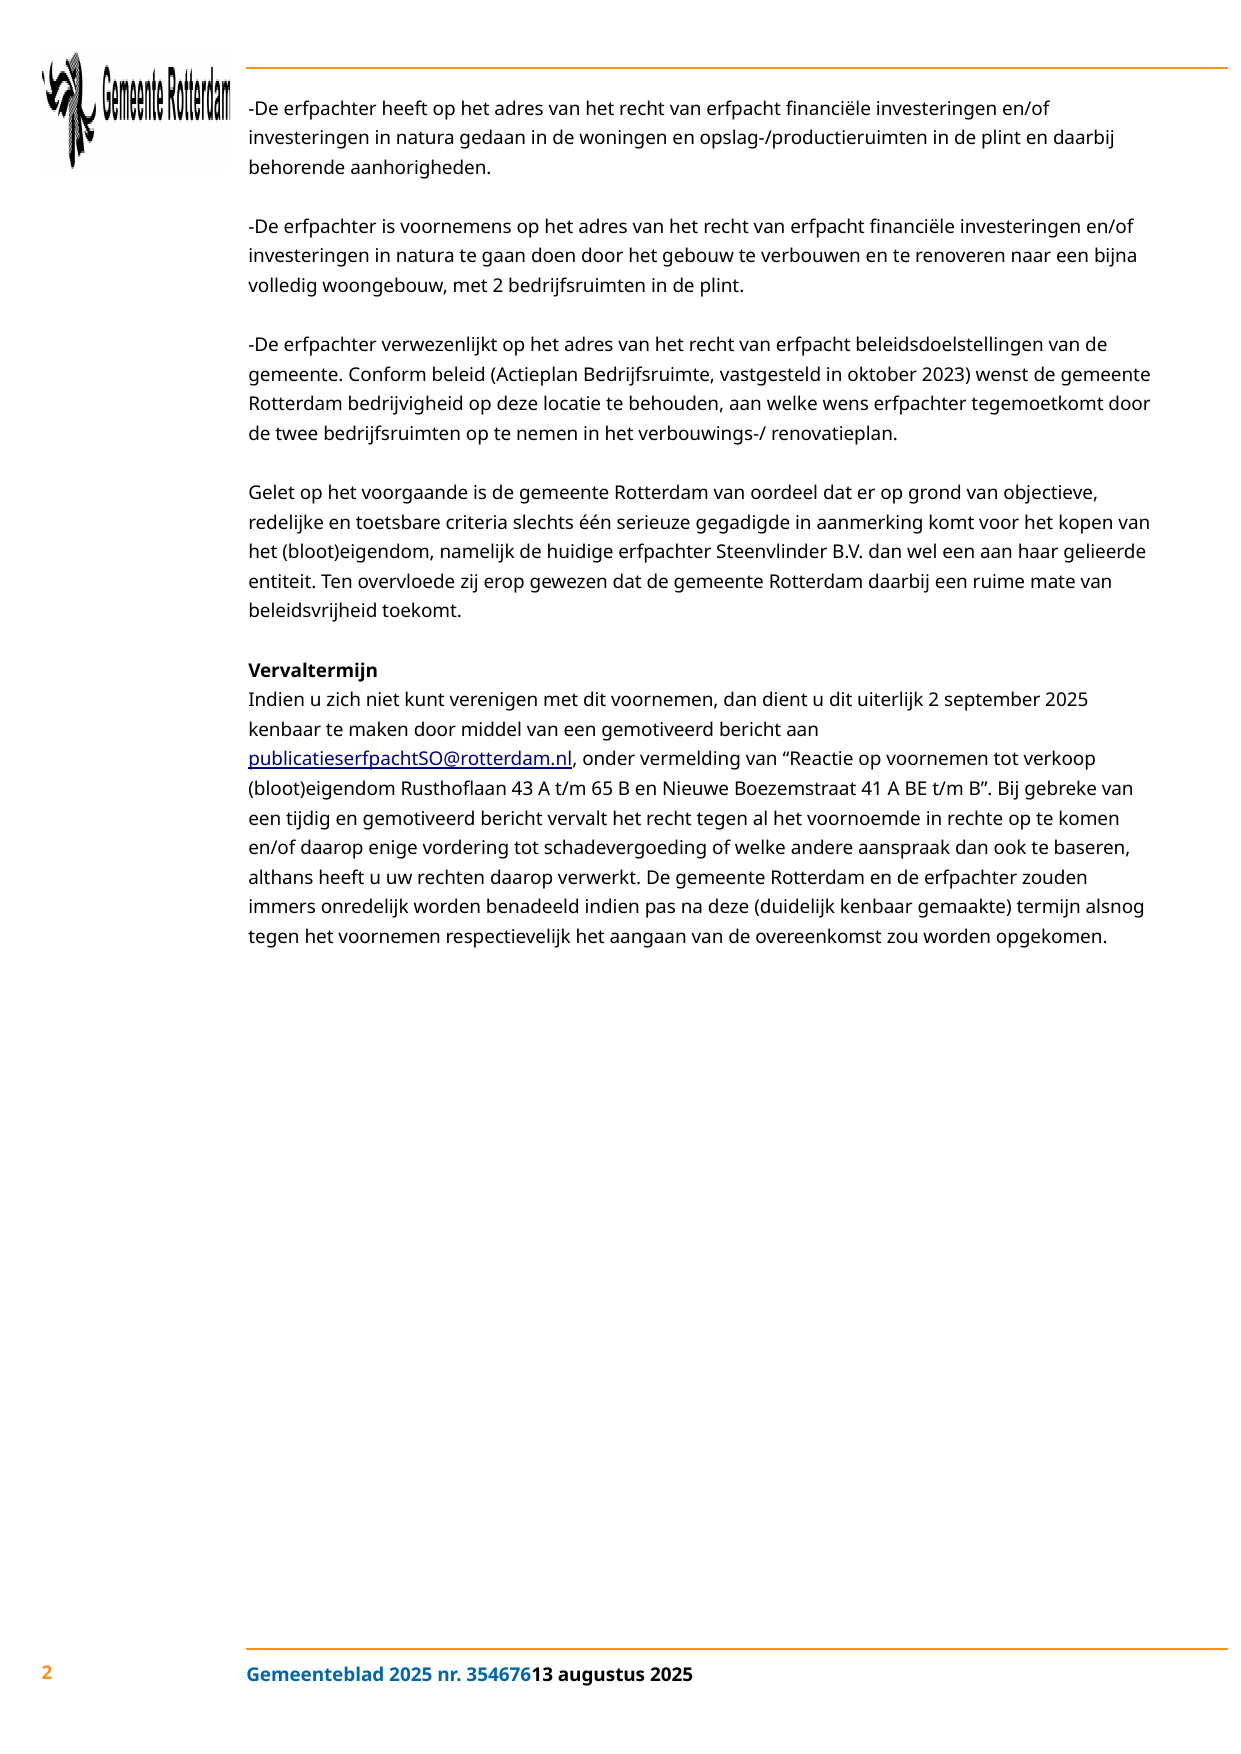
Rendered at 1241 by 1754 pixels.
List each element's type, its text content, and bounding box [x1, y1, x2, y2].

text -De erfpachter is voornemens op het adres van het recht van erfpacht financiële investeringen en/of investeringen in natura te gaan doen door het gebouw te verbouwen en te renoveren naar een bijna volledig woongebouw, met 2 bedrijfsruimten in de plint. [248, 213, 1152, 298]
text -De erfpachter verwezenlijkt op het adres van het recht van erfpacht beleidsdoelstellingen van de gemeente. Conform beleid (Actieplan Bedrijfsruimte, vastgesteld in oktober 2023) wenst de gemeente Rotterdam bedrijvigheid op deze locatie te behouden, aan welke wens erfpachter tegemoetkomt door de twee bedrijfsruimten op te nemen in het verbouwings-/ renovatieplan. [248, 331, 1152, 446]
text Vervaltermijn [248, 657, 1152, 683]
text Indien u zich niet kunt verenigen met dit voornemen, dan dient u dit uiterlijk 2 september 2025 kenbaar te maken door middel van een gemotiveerd bericht aan publicatieserfpachtSO@rotterdam.nl, onder vermelding van “Reactie op voornemen tot verkoop (bloot)eigendom Rusthoflaan 43 A t/m 65 B en Nieuwe Boezemstraat 41 A BE t/m B”. Bij gebreke van een tijdig en gemotiveerd bericht vervalt het recht tegen al het voornoemde in rechte op te komen en/of daarop enige vordering tot schadevergoeding of welke andere aanspraak dan ook te baseren, althans heeft u uw rechten daarop verwerkt. De gemeente Rotterdam en de erfpachter zouden immers onredelijk worden benadeeld indien pas na deze (duidelijk kenbaar gemaakte) termijn alsnog tegen het voornemen respectievelijk het aangaan van de overeenkomst zou worden opgekomen. [248, 686, 1152, 949]
text Gelet op het voorgaande is de gemeente Rotterdam van oordeel dat er op grond van objectieve, redelijke en toetsbare criteria slechts één serieuze gegadigde in aanmerking komt voor het kopen van het (bloot)eigendom, namelijk de huidige erfpachter Steenvlinder B.V. dan wel een aan haar gelieerde entiteit. Ten overvloede zij erop gewezen dat de gemeente Rotterdam daarbij een ruime mate van beleidsvrijheid toekomt. [248, 479, 1152, 623]
text -De erfpachter heeft op het adres van het recht van erfpacht financiële investeringen en/of investeringen in natura gedaan in de woningen en opslag-/productieruimten in de plint en daarbij behorende aanhorigheden. [248, 95, 1152, 180]
picture [41, 47, 231, 172]
